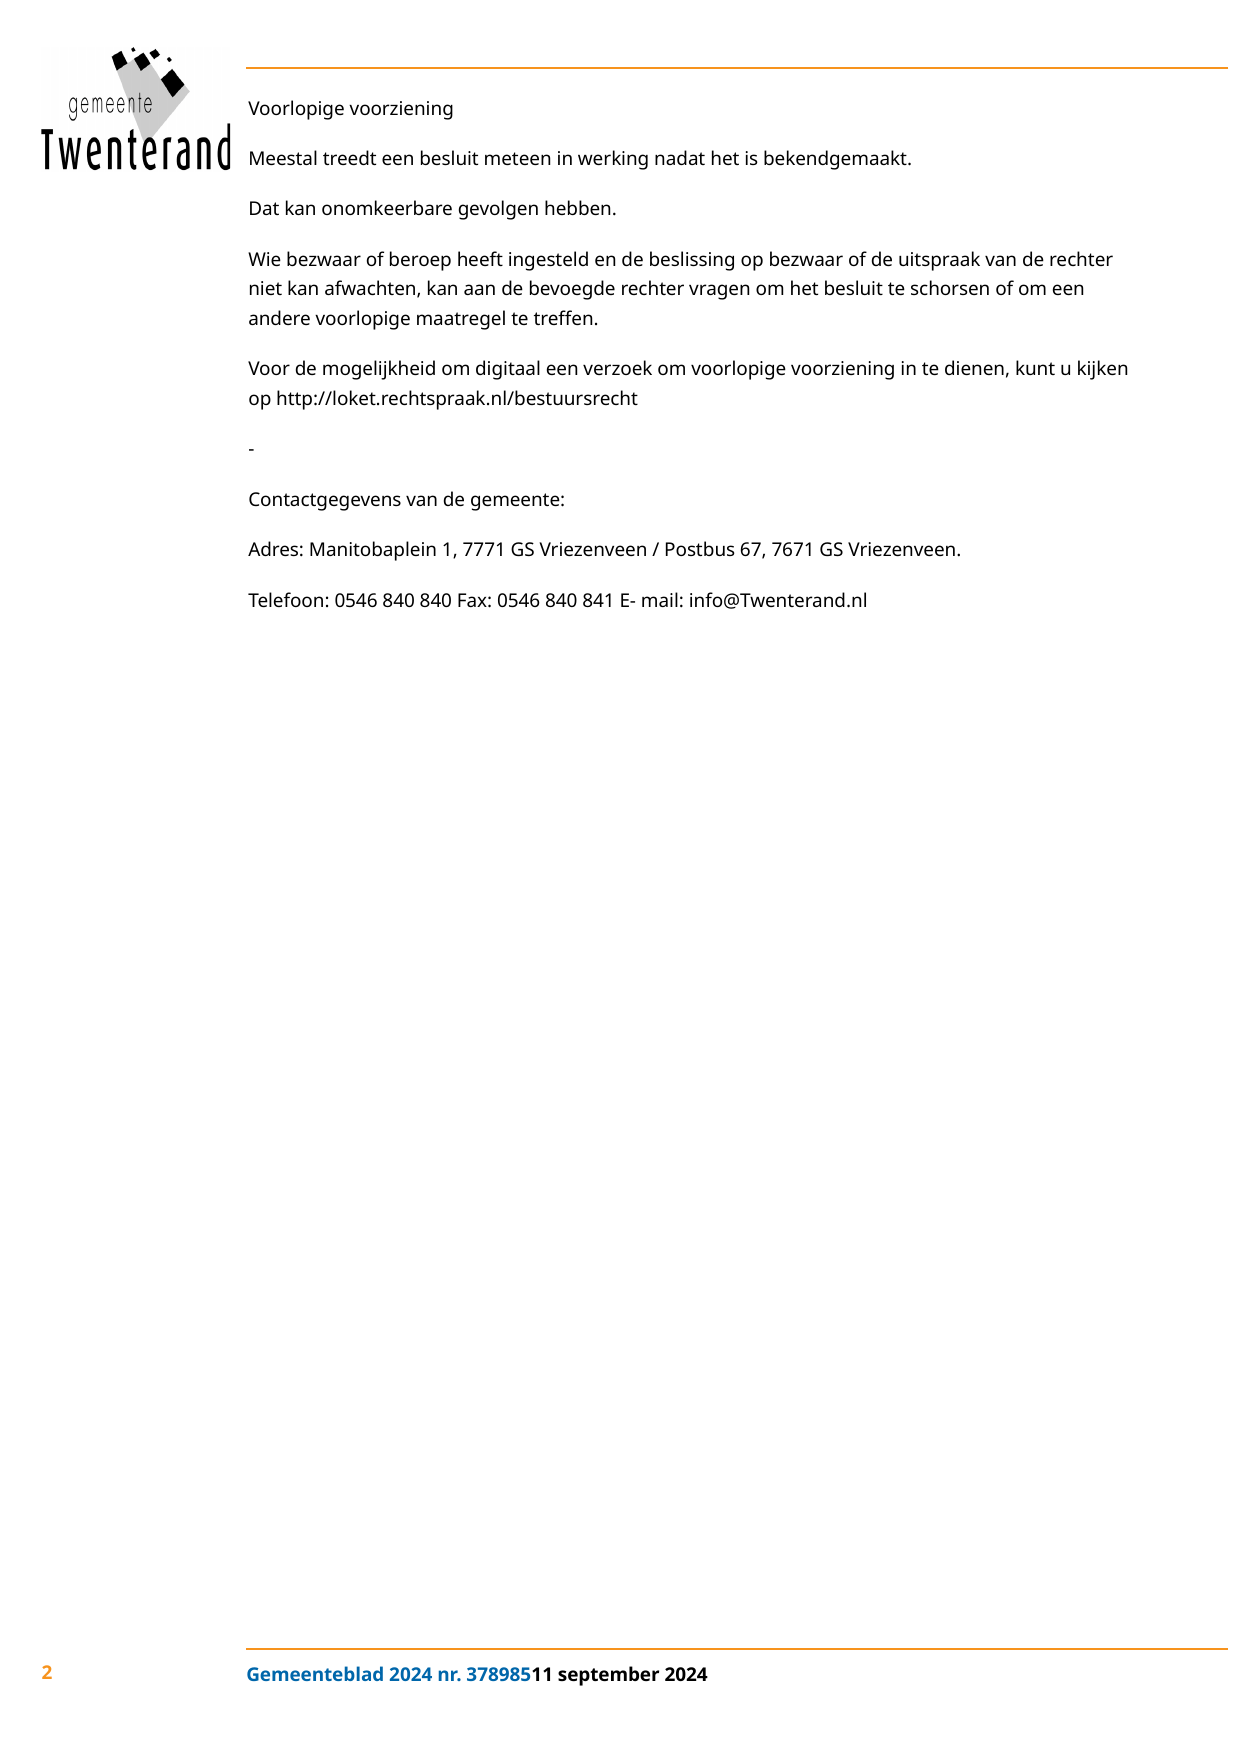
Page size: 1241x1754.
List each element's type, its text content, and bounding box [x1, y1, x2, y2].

text Voorlopige voorziening [248, 95, 1152, 121]
text Contactgegevens van de gemeente: [248, 486, 1152, 512]
text Telefoon: 0546 840 840 Fax: 0546 840 841 E- mail: info@Twenterand.nl [248, 587, 1152, 613]
text Dat kan onomkeerbare gevolgen hebben. [248, 196, 1152, 221]
text - [248, 436, 1152, 461]
text Meestal treedt een besluit meteen in werking nadat het is bekendgemaakt. [248, 145, 1152, 171]
text Adres: Manitobaplein 1, 7771 GS Vriezenveen / Postbus 67, 7671 GS Vriezenveen. [248, 536, 1152, 562]
text Wie bezwaar of beroep heeft ingesteld en de beslissing op bezwaar of de uitspraak van de rechter niet kan afwachten, kan aan de bevoegde rechter vragen om het besluit te schorsen of om een andere voorlopige maatregel te treffen. [248, 246, 1152, 331]
picture [41, 47, 231, 172]
text Voor de mogelijkheid om digitaal een verzoek om voorlopige voorziening in te dienen, kunt u kijken op http://loket.rechtspraak.nl/bestuursrecht [248, 356, 1152, 411]
